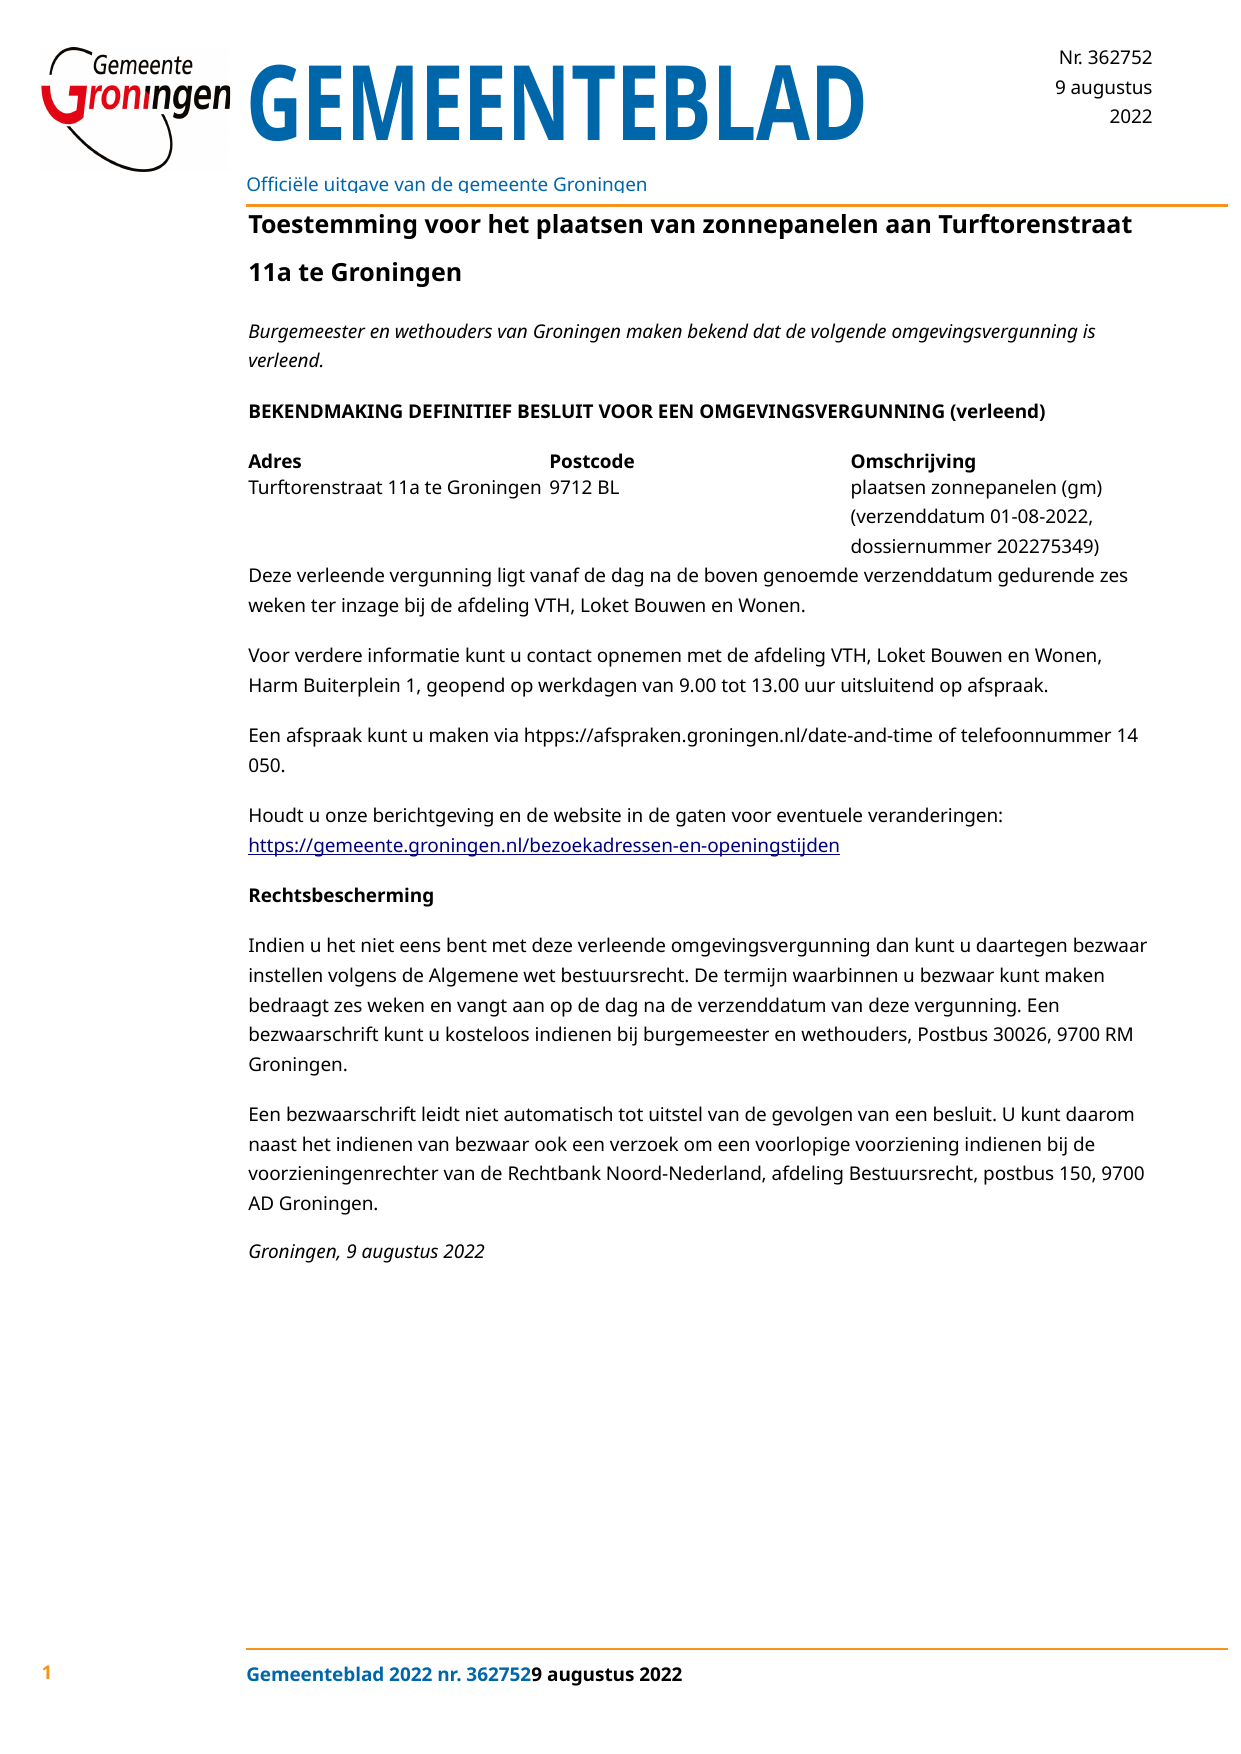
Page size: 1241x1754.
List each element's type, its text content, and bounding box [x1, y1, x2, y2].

text Rechtsbescherming [248, 882, 1152, 908]
text Voor verdere informatie kunt u contact opnemen met de afdeling VTH, Loket Bouwen en Wonen, Harm Buiterplein 1, geopend op werkdagen van 9.00 tot 13.00 uur uitsluitend op afspraak. [248, 642, 1152, 698]
table_header Adres [248, 449, 549, 474]
text Een afspraak kunt u maken via htpps://afspraken.groningen.nl/date-and-time of telefoonnummer 14 050. [248, 722, 1152, 778]
table_header Omschrijving [850, 449, 1152, 474]
text Deze verleende vergunning ligt vanaf de dag na de boven genoemde verzenddatum gedurende zes weken ter inzage bij de afdeling VTH, Loket Bouwen en Wonen. [248, 562, 1152, 618]
text Groningen, 9 augustus 2022 [248, 1238, 1152, 1264]
text Een bezwaarschrift leidt niet automatisch tot uitstel van de gevolgen van een besluit. U kunt daarom naast het indienen van bezwaar ook een verzoek om een voorlopige voorziening indienen bij de voorzieningenrechter van de Rechtbank Noord-Nederland, afdeling Bestuursrecht, postbus 150, 9700 AD Groningen. [248, 1101, 1152, 1216]
text Houdt u onze berichtgeving en de website in de gaten voor eventuele veranderingen: https://gemeente.groningen.nl/bezoekadressen-en-openingstijden [248, 802, 1152, 858]
text BEKENDMAKING DEFINITIEF BESLUIT VOOR EEN OMGEVINGSVERGUNNING (verleend) [248, 398, 1152, 424]
text Burgemeester en wethouders van Groningen maken bekend dat de volgende omgevingsvergunning is verleend. [248, 318, 1152, 373]
table_cell plaatsen zonnepanelen (gm) (verzenddatum 01-08-2022, dossiernummer 202275349) [850, 474, 1152, 559]
table_cell Turftorenstraat 11a te Groningen [248, 474, 549, 559]
table_cell 9712 BL [549, 474, 850, 559]
picture [41, 47, 231, 172]
text Toestemming voor het plaatsen van zonnepanelen aan Turftorenstraat 11a te Groningen [248, 207, 1152, 288]
text Indien u het niet eens bent met deze verleende omgevingsvergunning dan kunt u daartegen bezwaar instellen volgens de Algemene wet bestuursrecht. De termijn waarbinnen u bezwaar kunt maken bedraagt zes weken en vangt aan op de dag na de verzenddatum van deze vergunning. Een bezwaarschrift kunt u kosteloos indienen bij burgemeester en wethouders, Postbus 30026, 9700 RM Groningen. [248, 933, 1152, 1077]
table_header Postcode [549, 449, 850, 474]
